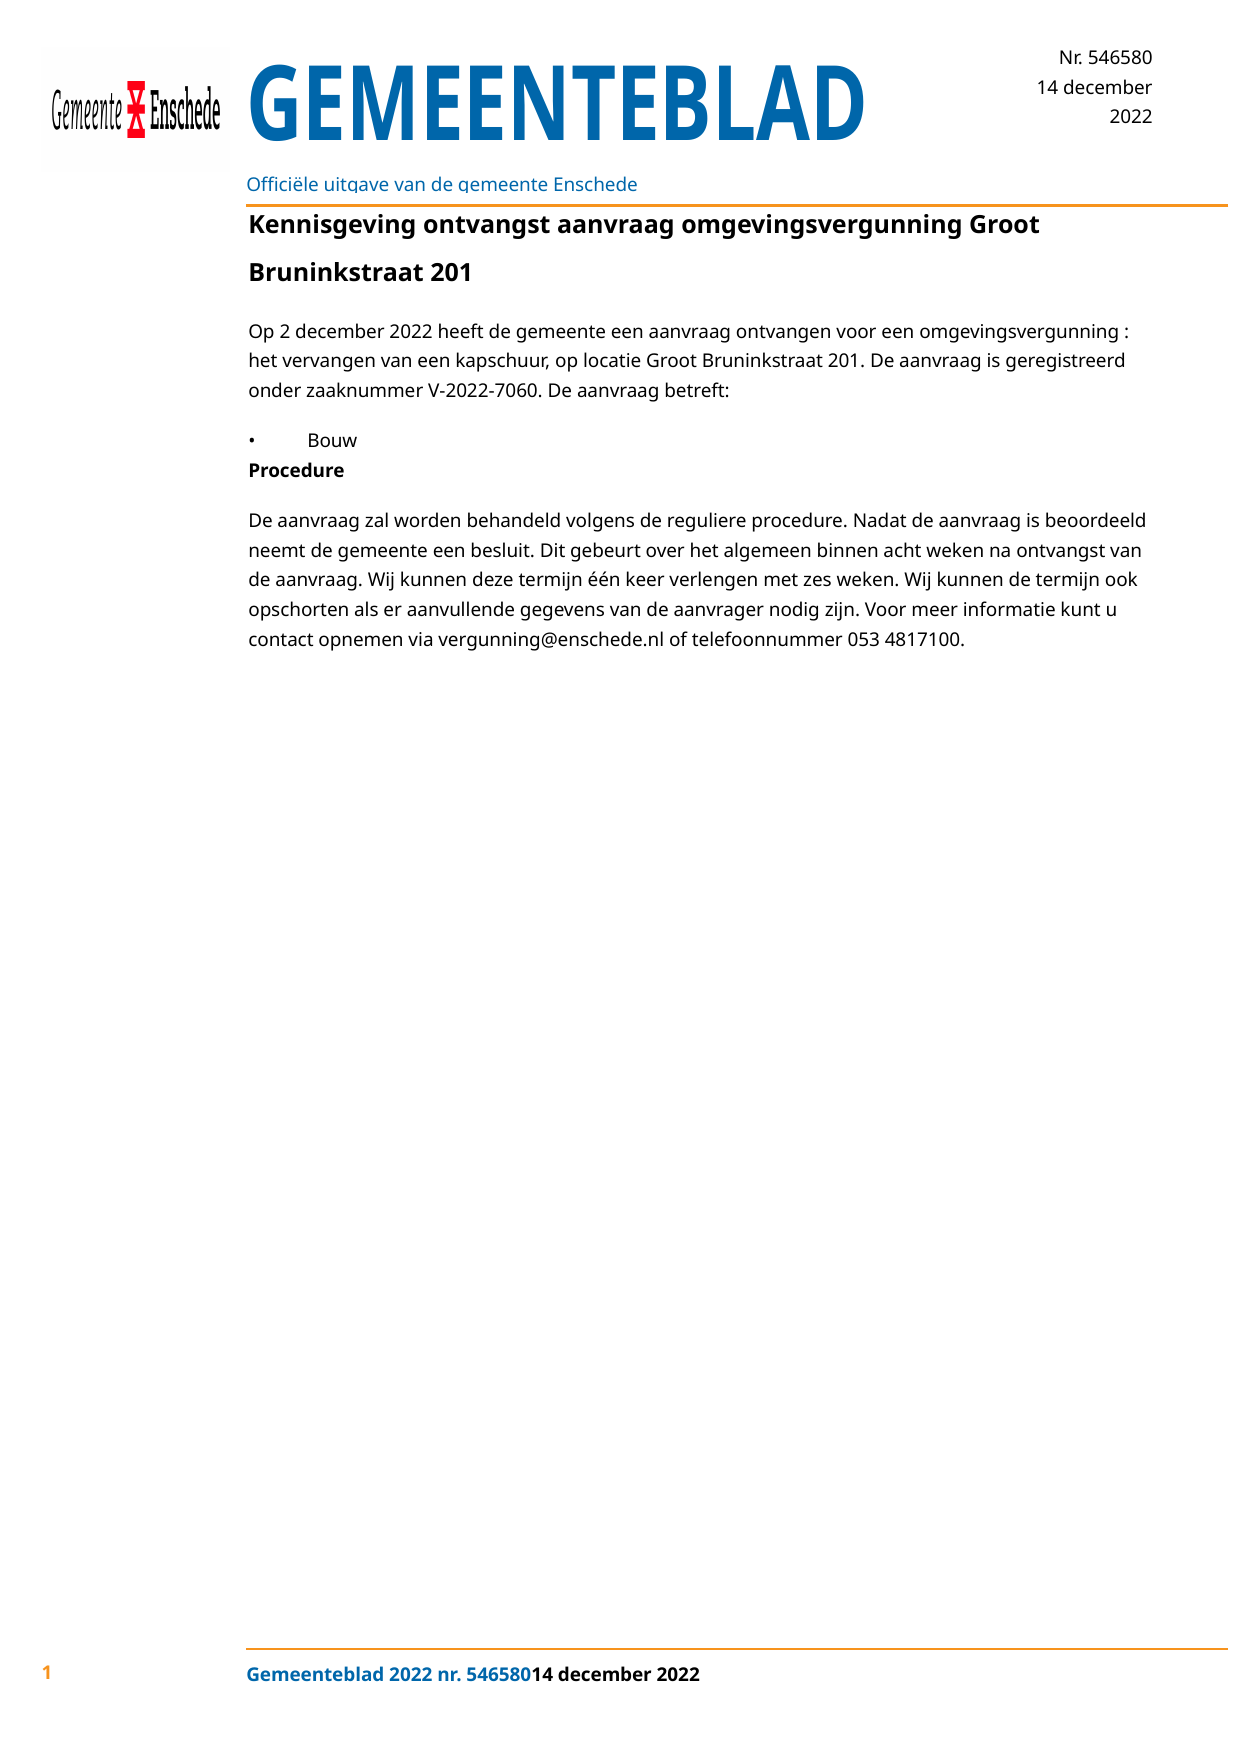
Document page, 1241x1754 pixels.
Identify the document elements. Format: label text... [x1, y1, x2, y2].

text Procedure [248, 457, 1152, 483]
text Kennisgeving ontvangst aanvraag omgevingsvergunning Groot Bruninkstraat 201 [248, 207, 1152, 288]
list Bouw [248, 427, 1152, 453]
text Op 2 december 2022 heeft de gemeente een aanvraag ontvangen voor een omgevingsvergunning : het vervangen van een kapschuur, op locatie Groot Bruninkstraat 201. De aanvraag is geregistreerd onder zaaknummer V-2022-7060. De aanvraag betreft: [248, 318, 1152, 403]
text De aanvraag zal worden behandeld volgens de reguliere procedure. Nadat de aanvraag is beoordeeld neemt de gemeente een besluit. Dit gebeurt over het algemeen binnen acht weken na ontvangst van de aanvraag. Wij kunnen deze termijn één keer verlengen met zes weken. Wij kunnen de termijn ook opschorten als er aanvullende gegevens van de aanvrager nodig zijn. Voor meer informatie kunt u contact opnemen via vergunning@enschede.nl of telefoonnummer 053 4817100. [248, 507, 1152, 652]
picture [41, 47, 231, 172]
